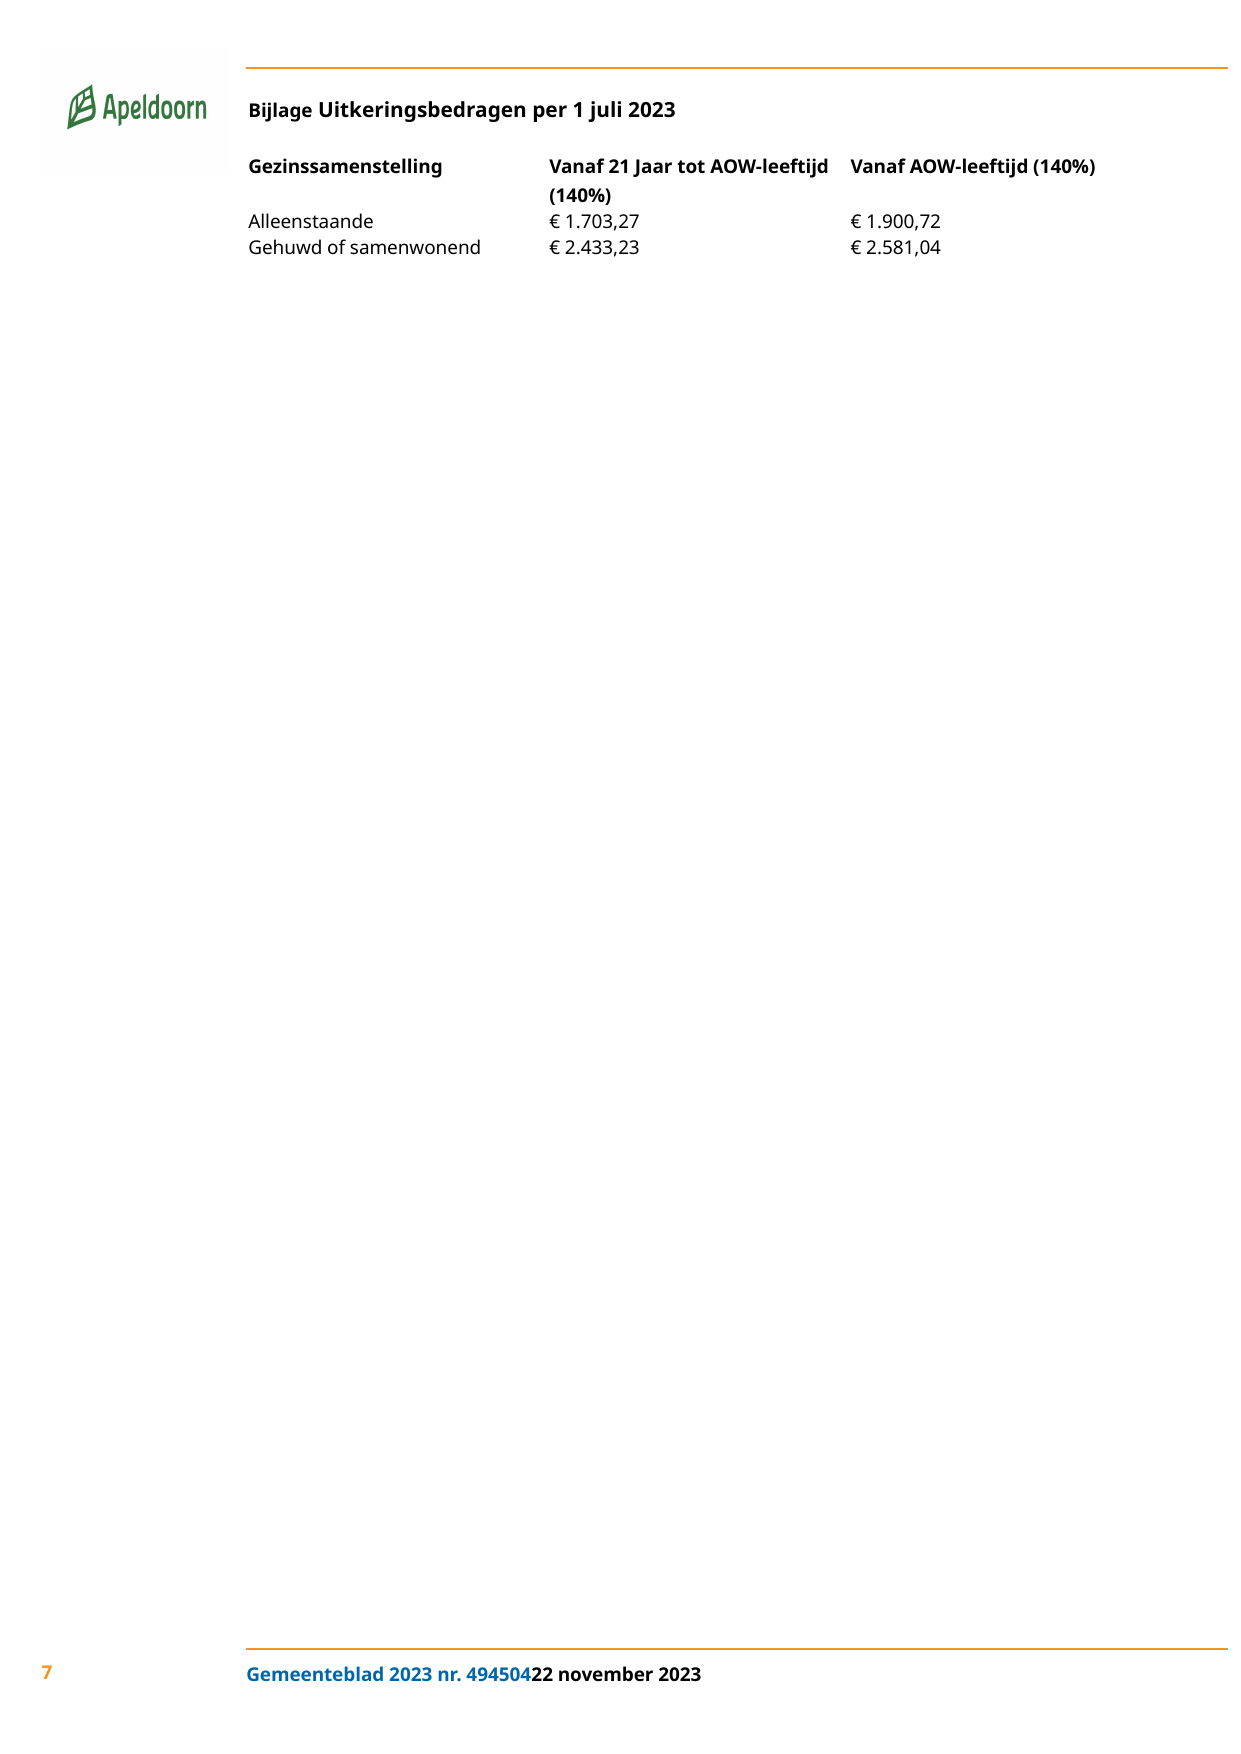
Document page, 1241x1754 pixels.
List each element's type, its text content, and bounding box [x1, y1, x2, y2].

text Bijlage Uitkeringsbedragen per 1 juli 2023 [248, 95, 1152, 123]
table_cell € 1.703,27 [549, 208, 850, 234]
table_cell Gehuwd of samenwonend [248, 234, 549, 260]
table_header Vanaf 21 Jaar tot AOW-leeftijd (140%) [549, 153, 850, 208]
table_cell Alleenstaande [248, 208, 549, 234]
table_cell € 2.581,04 [850, 234, 1152, 260]
table_header Gezinssamenstelling [248, 153, 549, 208]
table_cell € 2.433,23 [549, 234, 850, 260]
picture [41, 47, 231, 172]
table_header Vanaf AOW-leeftijd (140%) [850, 153, 1152, 208]
table_cell € 1.900,72 [850, 208, 1152, 234]
